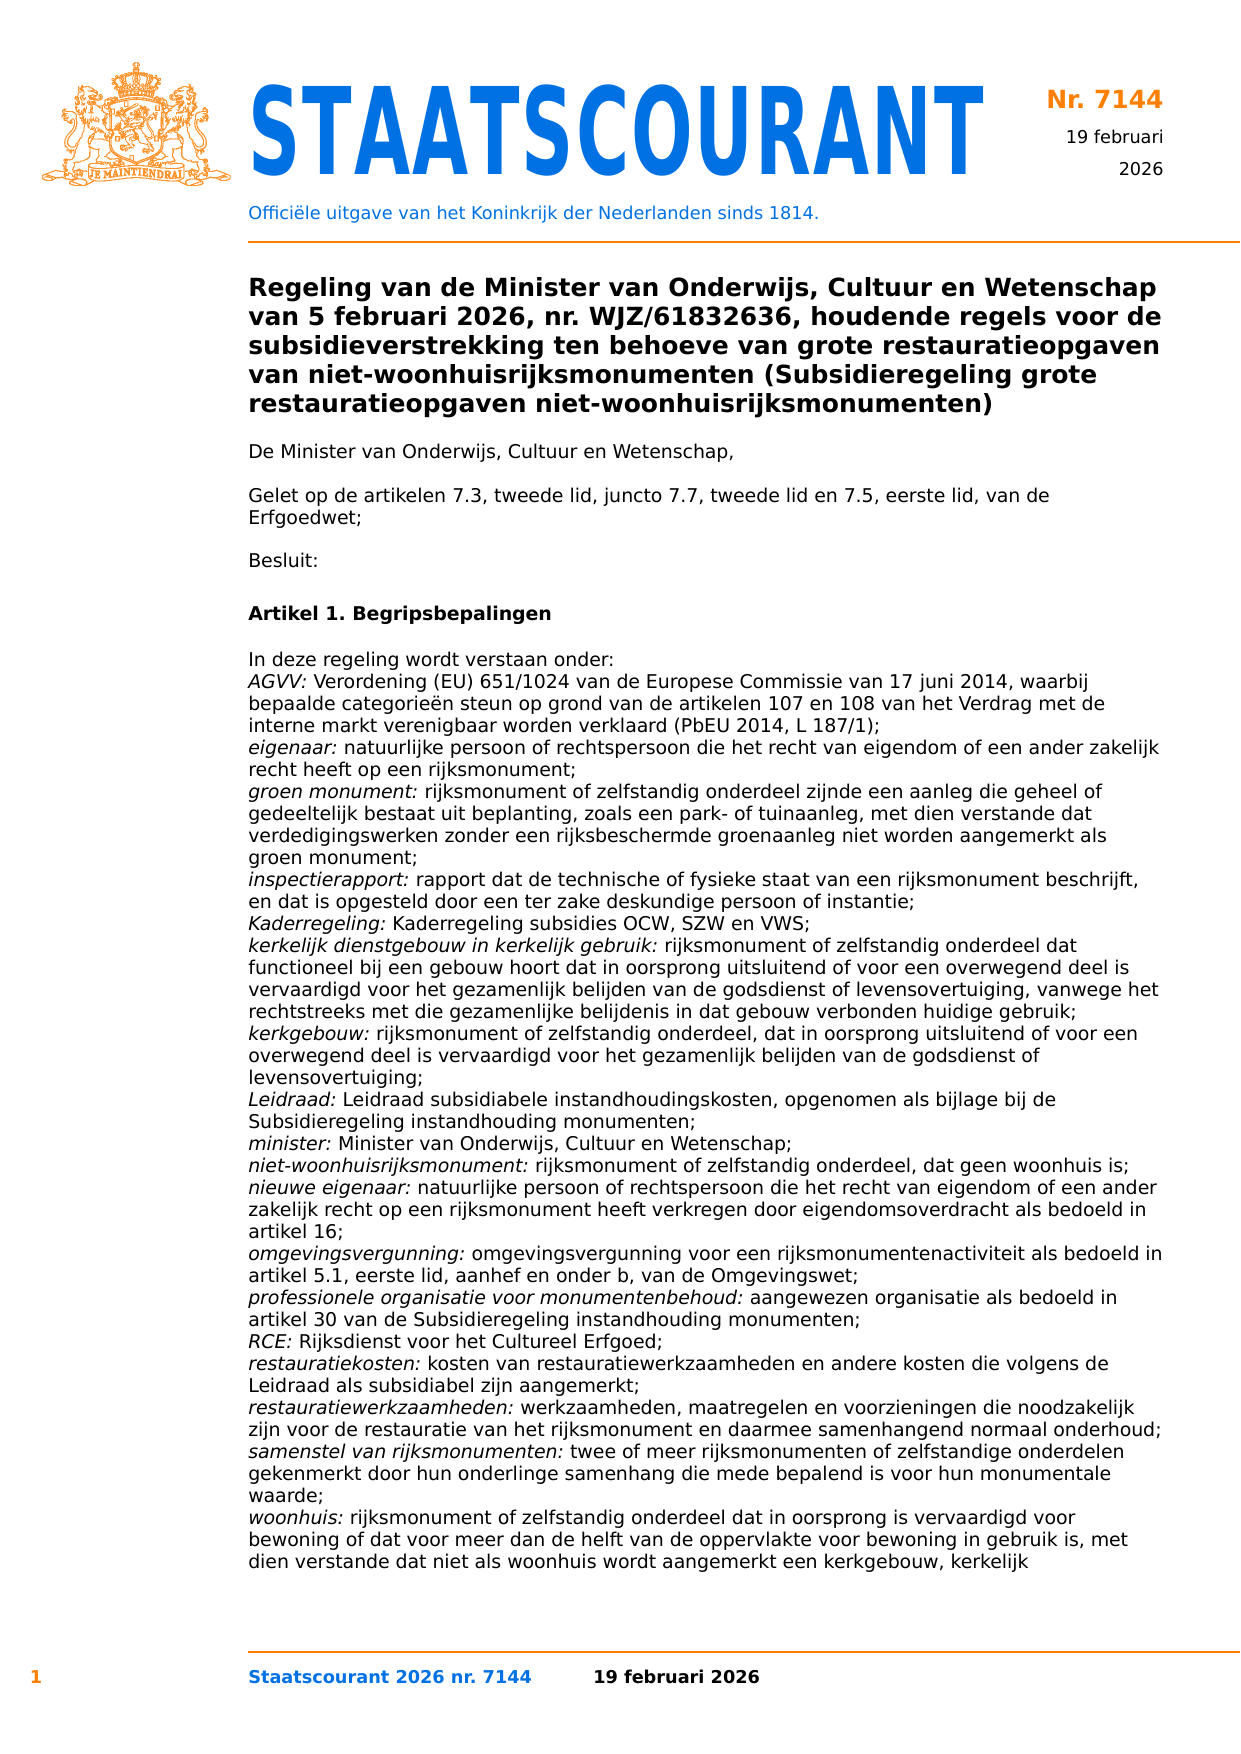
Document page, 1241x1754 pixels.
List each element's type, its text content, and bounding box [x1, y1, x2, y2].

table_cell 2026 [998, 153, 1240, 203]
text restauratiewerkzaamheden: werkzaamheden, maatregelen en voorzieningen die noodzakelijk zijn voor de restauratie van het rijksmonument en daarmee samenhangend normaal onderhoud; [248, 1397, 1163, 1441]
subtitle Regeling van de Minister van Onderwijs, Cultuur en Wetenschap van 5 februari 2026, nr. WJZ/61832636, houdende regels voor de subsidieverstrekking ten behoeve van grote restauratieopgaven van niet-woonhuisrijksmonumenten (Subsidieregeling grote restauratieopgaven niet-woonhuisrijksmonumenten) [248, 273, 1163, 419]
table_header Nr. 7144 [998, 62, 1240, 121]
text restauratiekosten: kosten van restauratiewerkzaamheden en andere kosten die volgens de Leidraad als subsidiabel zijn aangemerkt; [248, 1353, 1163, 1397]
text Gelet op de artikelen 7.3, tweede lid, juncto 7.7, tweede lid en 7.5, eerste lid, van de Erfgoedwet; [248, 484, 1163, 528]
text samenstel van rijksmonumenten: twee of meer rijksmonumenten of zelfstandige onderdelen gekenmerkt door hun onderlinge samenhang die mede bepalend is voor hun monumentale waarde; [248, 1441, 1163, 1507]
text In deze regeling wordt verstaan onder: [248, 649, 1163, 671]
text RCE: Rijksdienst voor het Cultureel Erfgoed; [248, 1331, 1163, 1353]
text minister: Minister van Onderwijs, Cultuur en Wetenschap; [248, 1133, 1163, 1155]
text Besluit: [248, 550, 1163, 572]
text woonhuis: rijksmonument of zelfstandig onderdeel dat in oorsprong is vervaardigd voor bewoning of dat voor meer dan de helft van de oppervlakte voor bewoning in gebruik is, met dien verstande dat niet als woonhuis wordt aangemerkt een kerkgebouw, kerkelijk [248, 1507, 1163, 1572]
text kerkgebouw: rijksmonument of zelfstandig onderdeel, dat in oorsprong uitsluitend of voor een overwegend deel is vervaardigd voor het gezamenlijk belijden van de godsdienst of levensovertuiging; [248, 1023, 1163, 1089]
subtitle Artikel 1. Begripsbepalingen [248, 602, 1163, 624]
table_header [25, 62, 248, 241]
text omgevingsvergunning: omgevingsvergunning voor een rijksmonumentenactiviteit als bedoeld in artikel 5.1, eerste lid, aanhef en onder b, van de Omgevingswet; [248, 1243, 1163, 1287]
text inspectierapport: rapport dat de technische of fysieke staat van een rijksmonument beschrijft, en dat is opgesteld door een ter zake deskundige persoon of instantie; [248, 869, 1163, 913]
table_cell Officiële uitgave van het Koninkrijk der Nederlanden sinds 1814. [248, 203, 1240, 241]
text professionele organisatie voor monumentenbehoud: aangewezen organisatie als bedoeld in artikel 30 van de Subsidieregeling instandhouding monumenten; [248, 1287, 1163, 1331]
text niet-woonhuisrijksmonument: rijksmonument of zelfstandig onderdeel, dat geen woonhuis is; [248, 1155, 1163, 1177]
text Leidraad: Leidraad subsidiabele instandhoudingskosten, opgenomen als bijlage bij de Subsidieregeling instandhouding monumenten; [248, 1089, 1163, 1133]
picture [41, 62, 231, 186]
text nieuwe eigenaar: natuurlijke persoon of rechtspersoon die het recht van eigendom of een ander zakelijk recht op een rijksmonument heeft verkregen door eigendomsoverdracht als bedoeld in artikel 16; [248, 1177, 1163, 1243]
table_cell 19 februari [998, 121, 1240, 153]
text eigenaar: natuurlijke persoon of rechtspersoon die het recht van eigendom of een ander zakelijk recht heeft op een rijksmonument; [248, 737, 1163, 781]
text AGVV: Verordening (EU) 651/1024 van de Europese Commissie van 17 juni 2014, waarbij bepaalde categorieën steun op grond van de artikelen 107 en 108 van het Verdrag met de interne markt verenigbaar worden verklaard (PbEU 2014, L 187/1); [248, 671, 1163, 737]
text De Minister van Onderwijs, Cultuur en Wetenschap, [248, 441, 1163, 463]
table_header STAATSCOURANT [248, 62, 998, 203]
text groen monument: rijksmonument of zelfstandig onderdeel zijnde een aanleg die geheel of gedeeltelijk bestaat uit beplanting, zoals een park- of tuinaanleg, met dien verstande dat verdedigingswerken zonder een rijksbeschermde groenaanleg niet worden aangemerkt als groen monument; [248, 781, 1163, 869]
text kerkelijk dienstgebouw in kerkelijk gebruik: rijksmonument of zelfstandig onderdeel dat functioneel bij een gebouw hoort dat in oorsprong uitsluitend of voor een overwegend deel is vervaardigd voor het gezamenlijk belijden van de godsdienst of levensovertuiging, vanwege het rechtstreeks met die gezamenlijke belijdenis in dat gebouw verbonden huidige gebruik; [248, 935, 1163, 1023]
text Kaderregeling: Kaderregeling subsidies OCW, SZW en VWS; [248, 913, 1163, 935]
